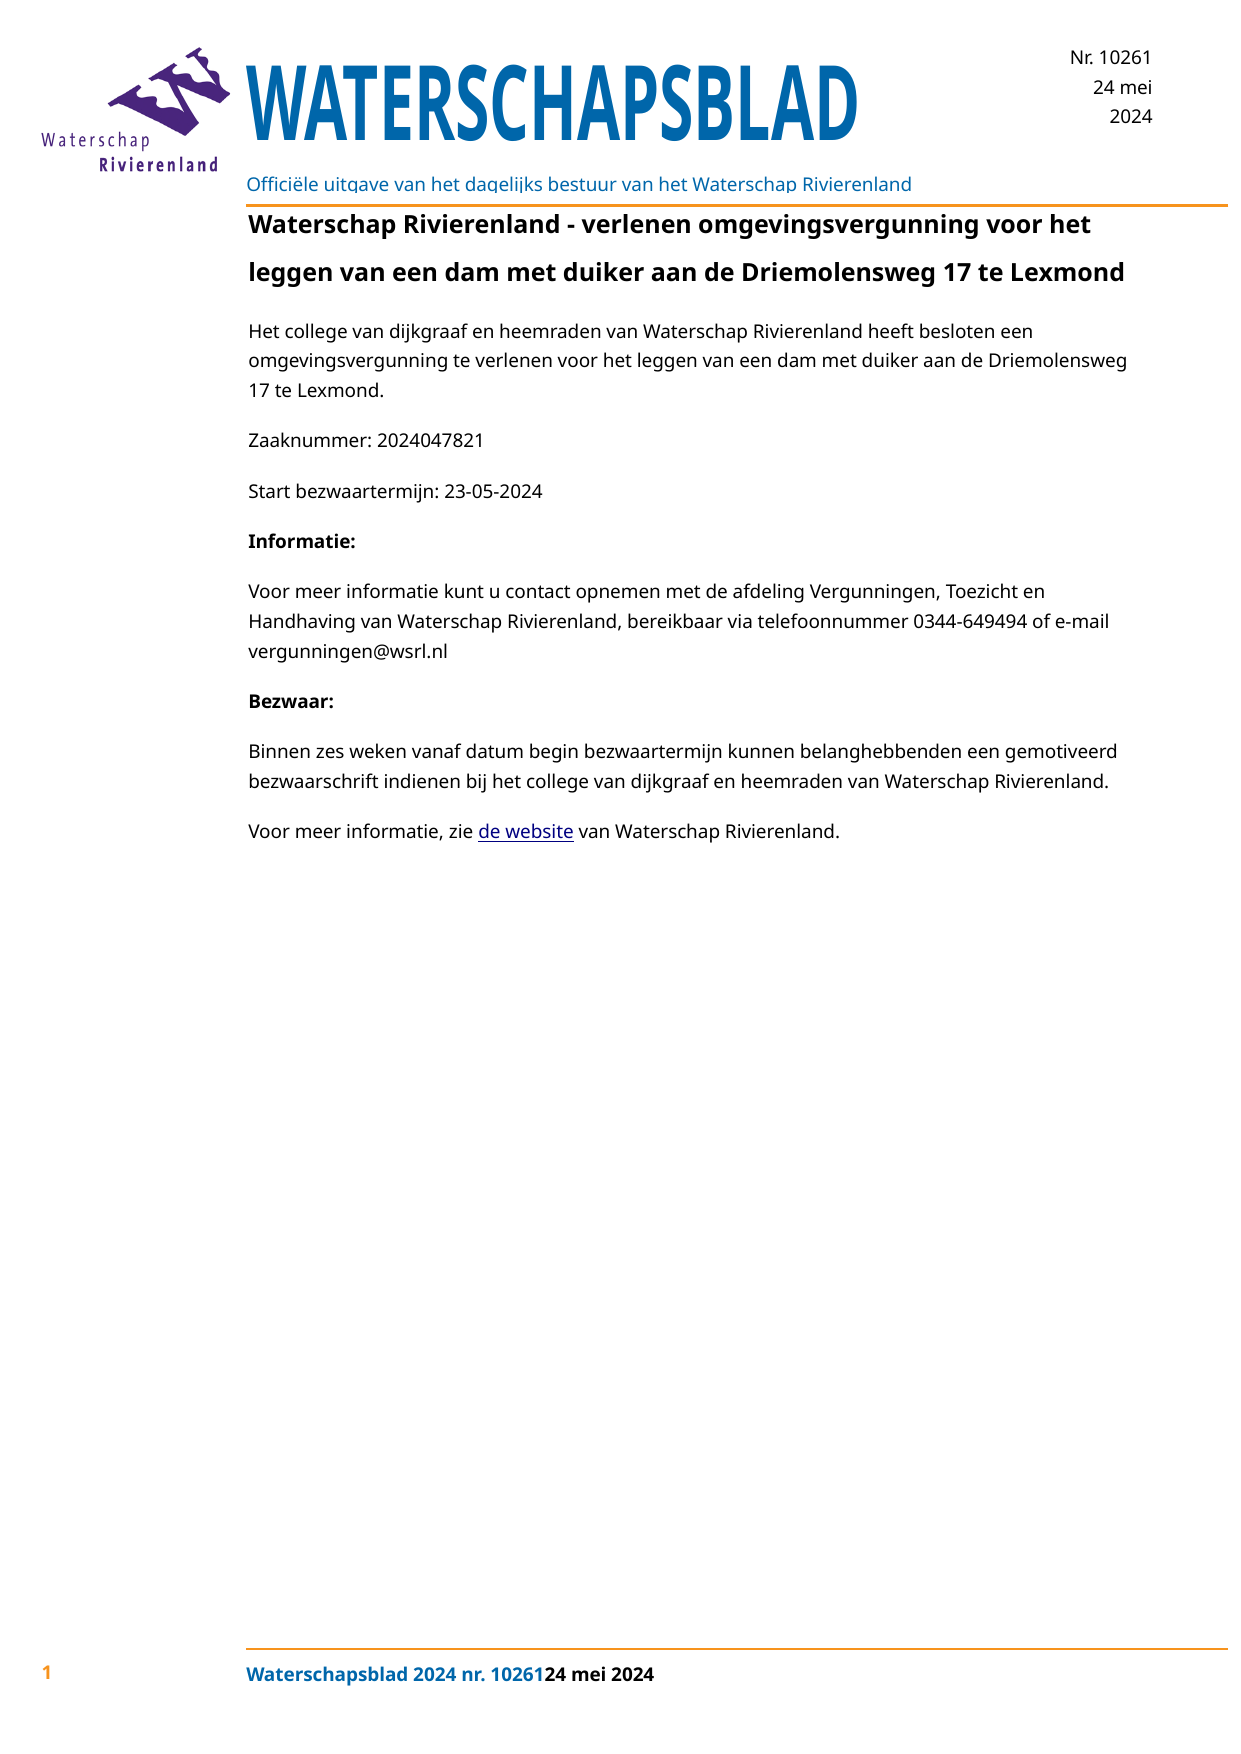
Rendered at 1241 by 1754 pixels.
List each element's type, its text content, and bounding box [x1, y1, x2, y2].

text Start bezwaartermijn: 23-05-2024 [248, 478, 1152, 504]
picture [41, 47, 231, 172]
text Bezwaar: [248, 688, 1152, 714]
text Binnen zes weken vanaf datum begin bezwaartermijn kunnen belanghebbenden een gemotiveerd bezwaarschrift indienen bij het college van dijkgraaf en heemraden van Waterschap Rivierenland. [248, 739, 1152, 794]
text Waterschap Rivierenland - verlenen omgevingsvergunning voor het leggen van een dam met duiker aan de Driemolensweg 17 te Lexmond [248, 207, 1152, 288]
text Informatie: [248, 528, 1152, 554]
text Het college van dijkgraaf en heemraden van Waterschap Rivierenland heeft besloten een omgevingsvergunning te verlenen voor het leggen van een dam met duiker aan de Driemolensweg 17 te Lexmond. [248, 318, 1152, 403]
text Voor meer informatie kunt u contact opnemen met de afdeling Vergunningen, Toezicht en Handhaving van Waterschap Rivierenland, bereikbaar via telefoonnummer 0344-649494 of e-mail vergunningen@wsrl.nl [248, 579, 1152, 664]
text Voor meer informatie, zie de website van Waterschap Rivierenland. [248, 819, 1152, 844]
text Zaaknummer: 2024047821 [248, 427, 1152, 453]
